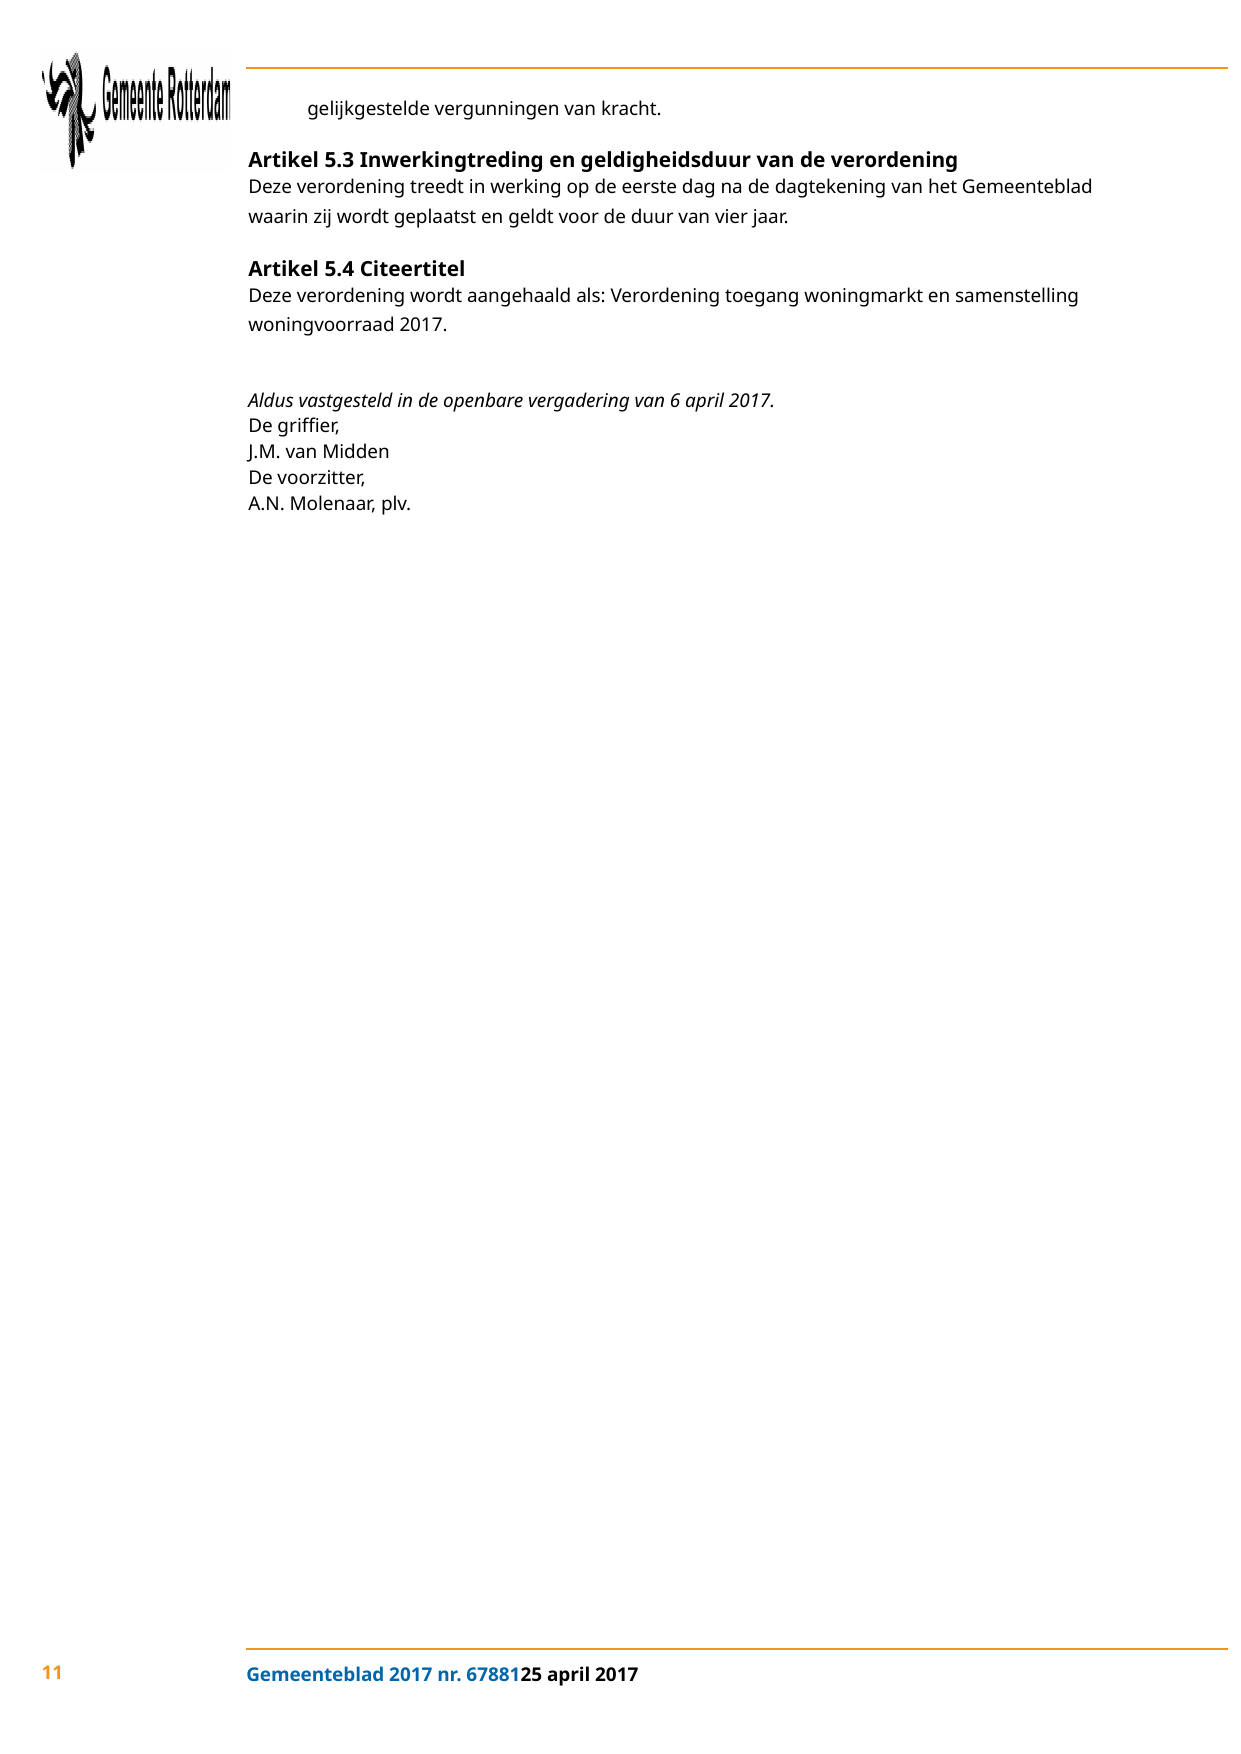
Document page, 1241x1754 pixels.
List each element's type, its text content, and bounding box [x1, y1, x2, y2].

text A.N. Molenaar, plv. [248, 490, 1152, 516]
picture [41, 47, 231, 172]
text Artikel 5.3 Inwerkingtreding en geldigheidsduur van de verordening [248, 145, 1152, 174]
text J.M. van Midden [248, 438, 1152, 464]
list gelijkgestelde vergunningen van kracht. [248, 95, 1152, 121]
text Deze verordening wordt aangehaald als: Verordening toegang woningmarkt en samenstelling woningvoorraad 2017. [248, 282, 1152, 337]
text Deze verordening treedt in werking op de eerste dag na de dagtekening van het Gemeenteblad waarin zij wordt geplaatst en geldt voor de duur van vier jaar. [248, 174, 1152, 229]
text De griffier, [248, 413, 1152, 438]
text Artikel 5.4 Citeertitel [248, 254, 1152, 282]
text Aldus vastgesteld in de openbare vergadering van 6 april 2017. [248, 387, 1152, 413]
text De voorzitter, [248, 464, 1152, 490]
